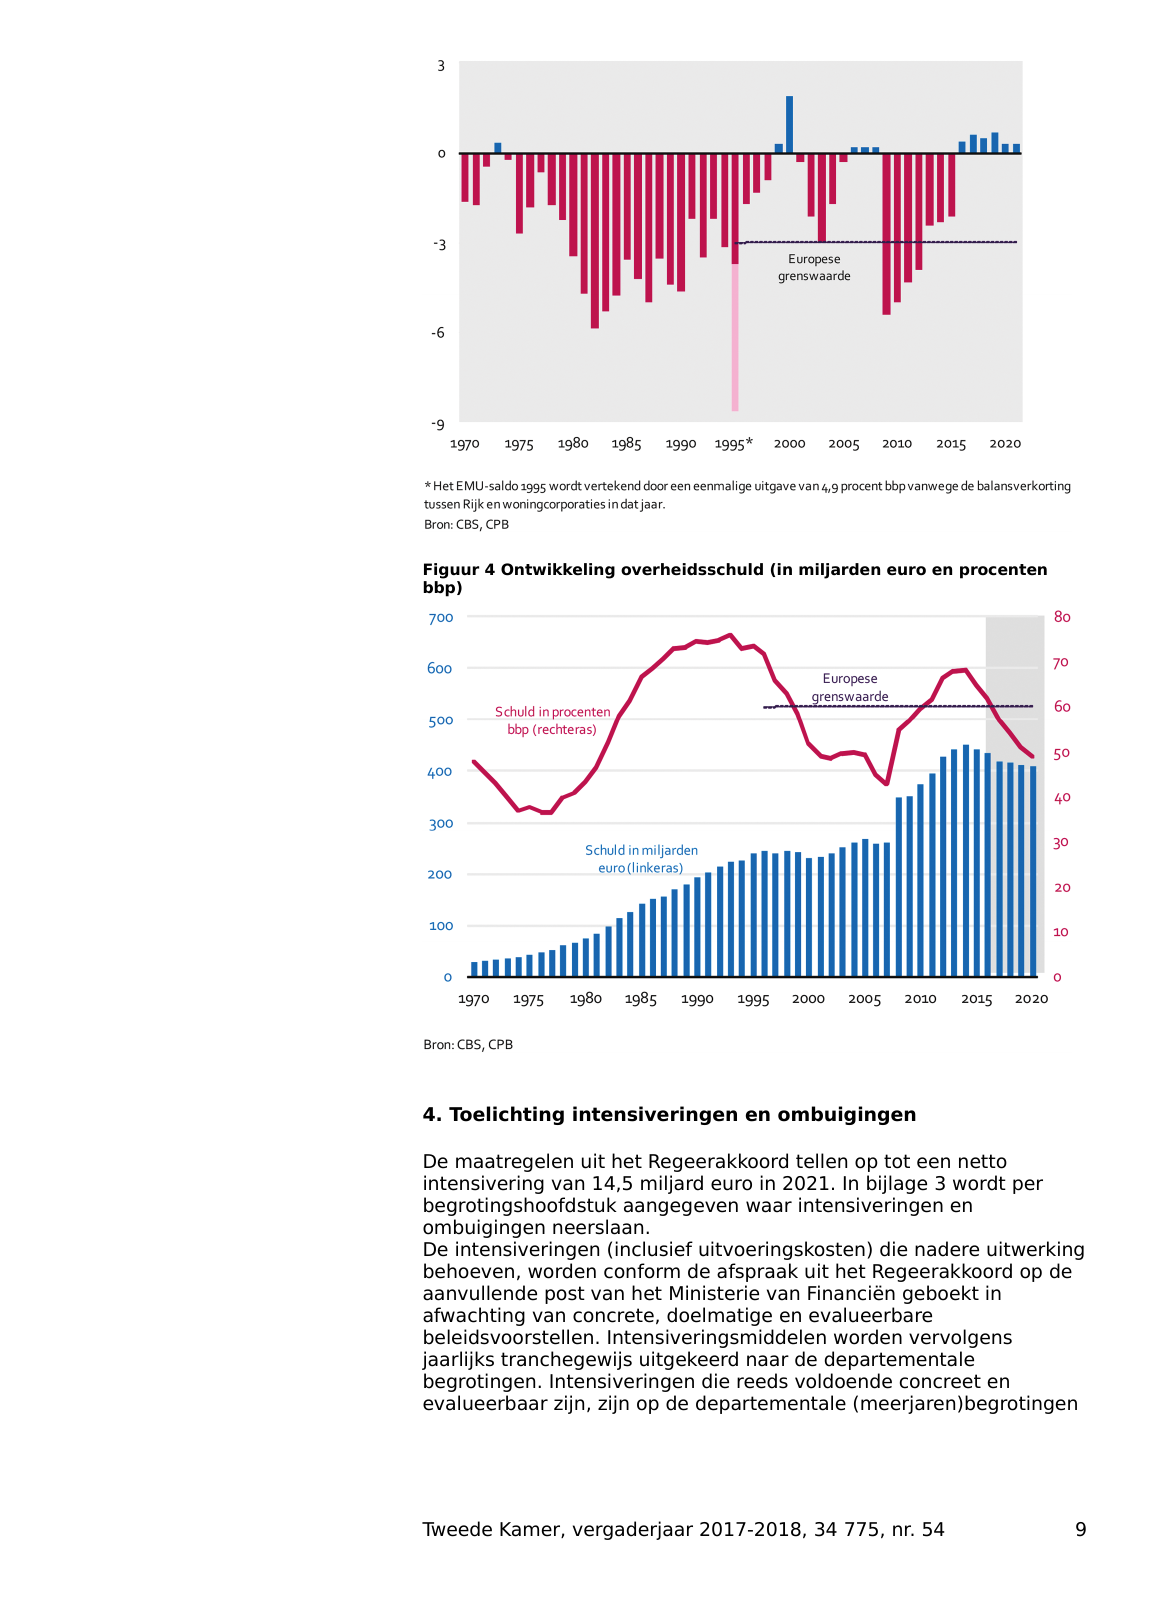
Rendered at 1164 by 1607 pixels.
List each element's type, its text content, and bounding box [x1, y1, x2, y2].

text Figuur 4 Ontwikkeling overheidsschuld (in miljarden euro en procenten bbp) [422, 561, 1072, 598]
text De intensiveringen (inclusief uitvoeringskosten) die nadere uitwerking behoeven, worden conform de afspraak uit het Regeerakkoord op de aanvullende post van het Ministerie van Financiën geboekt in afwachting van concrete, doelmatige en evalueerbare beleidsvoorstellen. Intensiveringsmiddelen worden vervolgens jaarlijks tranchegewijs uitgekeerd naar de departementale begrotingen. Intensiveringen die reeds voldoende concreet en evalueerbaar zijn, zijn op de departementale (meerjaren)begrotingen [422, 1239, 1087, 1415]
picture [422, 59, 1072, 532]
picture [422, 609, 1072, 1053]
subtitle 4. Toelichting intensiveringen en ombuigingen [422, 1104, 1087, 1126]
text De maatregelen uit het Regeerakkoord tellen op tot een netto intensivering van 14,5 miljard euro in 2021. In bijlage 3 wordt per begrotingshoofdstuk aangegeven waar intensiveringen en ombuigingen neerslaan. [422, 1151, 1087, 1239]
